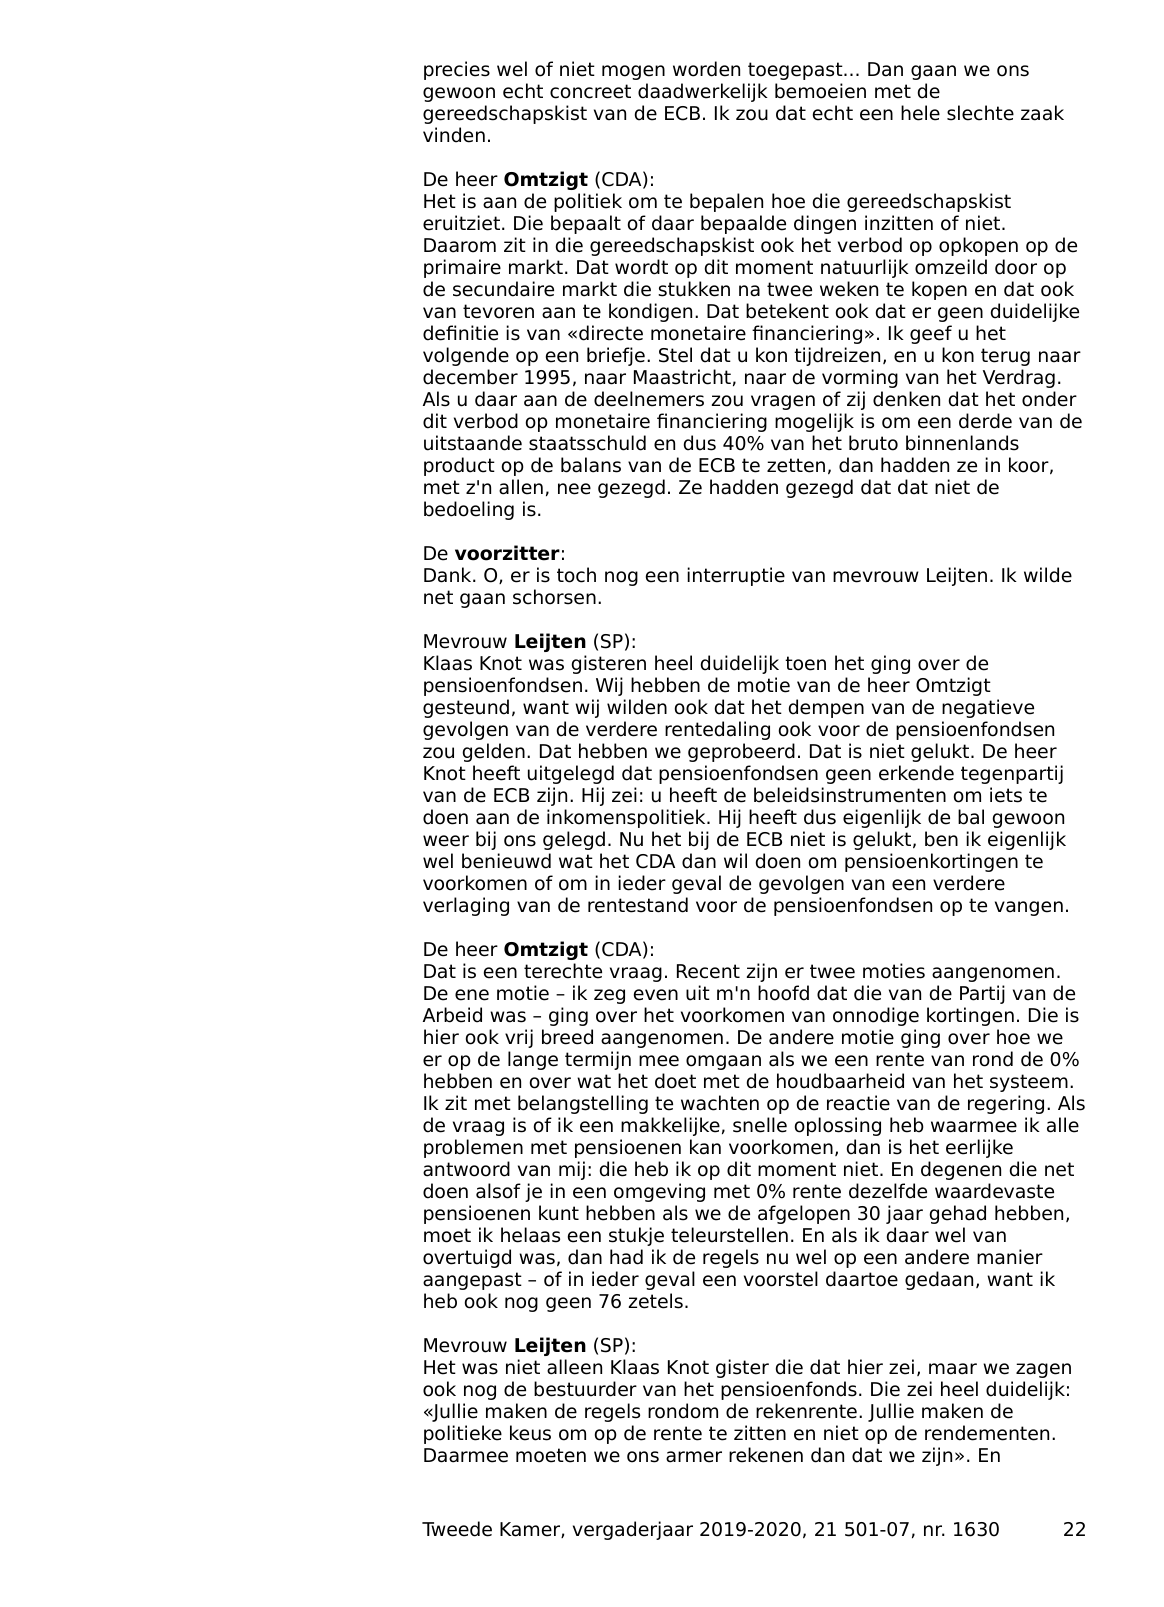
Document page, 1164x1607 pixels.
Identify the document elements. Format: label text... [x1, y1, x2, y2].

text Klaas Knot was gisteren heel duidelijk toen het ging over de pensioenfondsen. Wij hebben de motie van de heer Omtzigt gesteund, want wij wilden ook dat het dempen van de negatieve gevolgen van de verdere rentedaling ook voor de pensioenfondsen zou gelden. Dat hebben we geprobeerd. Dat is niet gelukt. De heer Knot heeft uitgelegd dat pensioenfondsen geen erkende tegenpartij van de ECB zijn. Hij zei: u heeft de beleidsinstrumenten om iets te doen aan de inkomenspolitiek. Hij heeft dus eigenlijk de bal gewoon weer bij ons gelegd. Nu het bij de ECB niet is gelukt, ben ik eigenlijk wel benieuwd wat het CDA dan wil doen om pensioenkortingen te voorkomen of om in ieder geval de gevolgen van een verdere verlaging van de rentestand voor de pensioenfondsen op te vangen. [422, 653, 1087, 917]
text Het is aan de politiek om te bepalen hoe die gereedschapskist eruitziet. Die bepaalt of daar bepaalde dingen inzitten of niet. Daarom zit in die gereedschapskist ook het verbod op opkopen op de primaire markt. Dat wordt op dit moment natuurlijk omzeild door op de secundaire markt die stukken na twee weken te kopen en dat ook van tevoren aan te kondigen. Dat betekent ook dat er geen duidelijke definitie is van «directe monetaire financiering». Ik geef u het volgende op een briefje. Stel dat u kon tijdreizen, en u kon terug naar december 1995, naar Maastricht, naar de vorming van het Verdrag. Als u daar aan de deelnemers zou vragen of zij denken dat het onder dit verbod op monetaire financiering mogelijk is om een derde van de uitstaande staatsschuld en dus 40% van het bruto binnenlands product op de balans van de ECB te zetten, dan hadden ze in koor, met z'n allen, nee gezegd. Ze hadden gezegd dat dat niet de bedoeling is. [422, 191, 1087, 521]
text precies wel of niet mogen worden toegepast... Dan gaan we ons gewoon echt concreet daadwerkelijk bemoeien met de gereedschapskist van de ECB. Ik zou dat echt een hele slechte zaak vinden. [422, 59, 1087, 147]
text Mevrouw Leijten (SP): [422, 631, 1087, 653]
text De voorzitter: [422, 543, 1087, 565]
text Het was niet alleen Klaas Knot gister die dat hier zei, maar we zagen ook nog de bestuurder van het pensioenfonds. Die zei heel duidelijk: «Jullie maken de regels rondom de rekenrente. Jullie maken de politieke keus om op de rente te zitten en niet op de rendementen. Daarmee moeten we ons armer rekenen dan dat we zijn». En [422, 1357, 1087, 1467]
text De heer Omtzigt (CDA): [422, 939, 1087, 961]
text De heer Omtzigt (CDA): [422, 169, 1087, 191]
text Dank. O, er is toch nog een interruptie van mevrouw Leijten. Ik wilde net gaan schorsen. [422, 565, 1087, 609]
text Dat is een terechte vraag. Recent zijn er twee moties aangenomen. De ene motie – ik zeg even uit m'n hoofd dat die van de Partij van de Arbeid was – ging over het voorkomen van onnodige kortingen. Die is hier ook vrij breed aangenomen. De andere motie ging over hoe we er op de lange termijn mee omgaan als we een rente van rond de 0% hebben en over wat het doet met de houdbaarheid van het systeem. Ik zit met belangstelling te wachten op de reactie van de regering. Als de vraag is of ik een makkelijke, snelle oplossing heb waarmee ik alle problemen met pensioenen kan voorkomen, dan is het eerlijke antwoord van mij: die heb ik op dit moment niet. En degenen die net doen alsof je in een omgeving met 0% rente dezelfde waardevaste pensioenen kunt hebben als we de afgelopen 30 jaar gehad hebben, moet ik helaas een stukje teleurstellen. En als ik daar wel van overtuigd was, dan had ik de regels nu wel op een andere manier aangepast – of in ieder geval een voorstel daartoe gedaan, want ik heb ook nog geen 76 zetels. [422, 961, 1087, 1313]
text Mevrouw Leijten (SP): [422, 1335, 1087, 1357]
